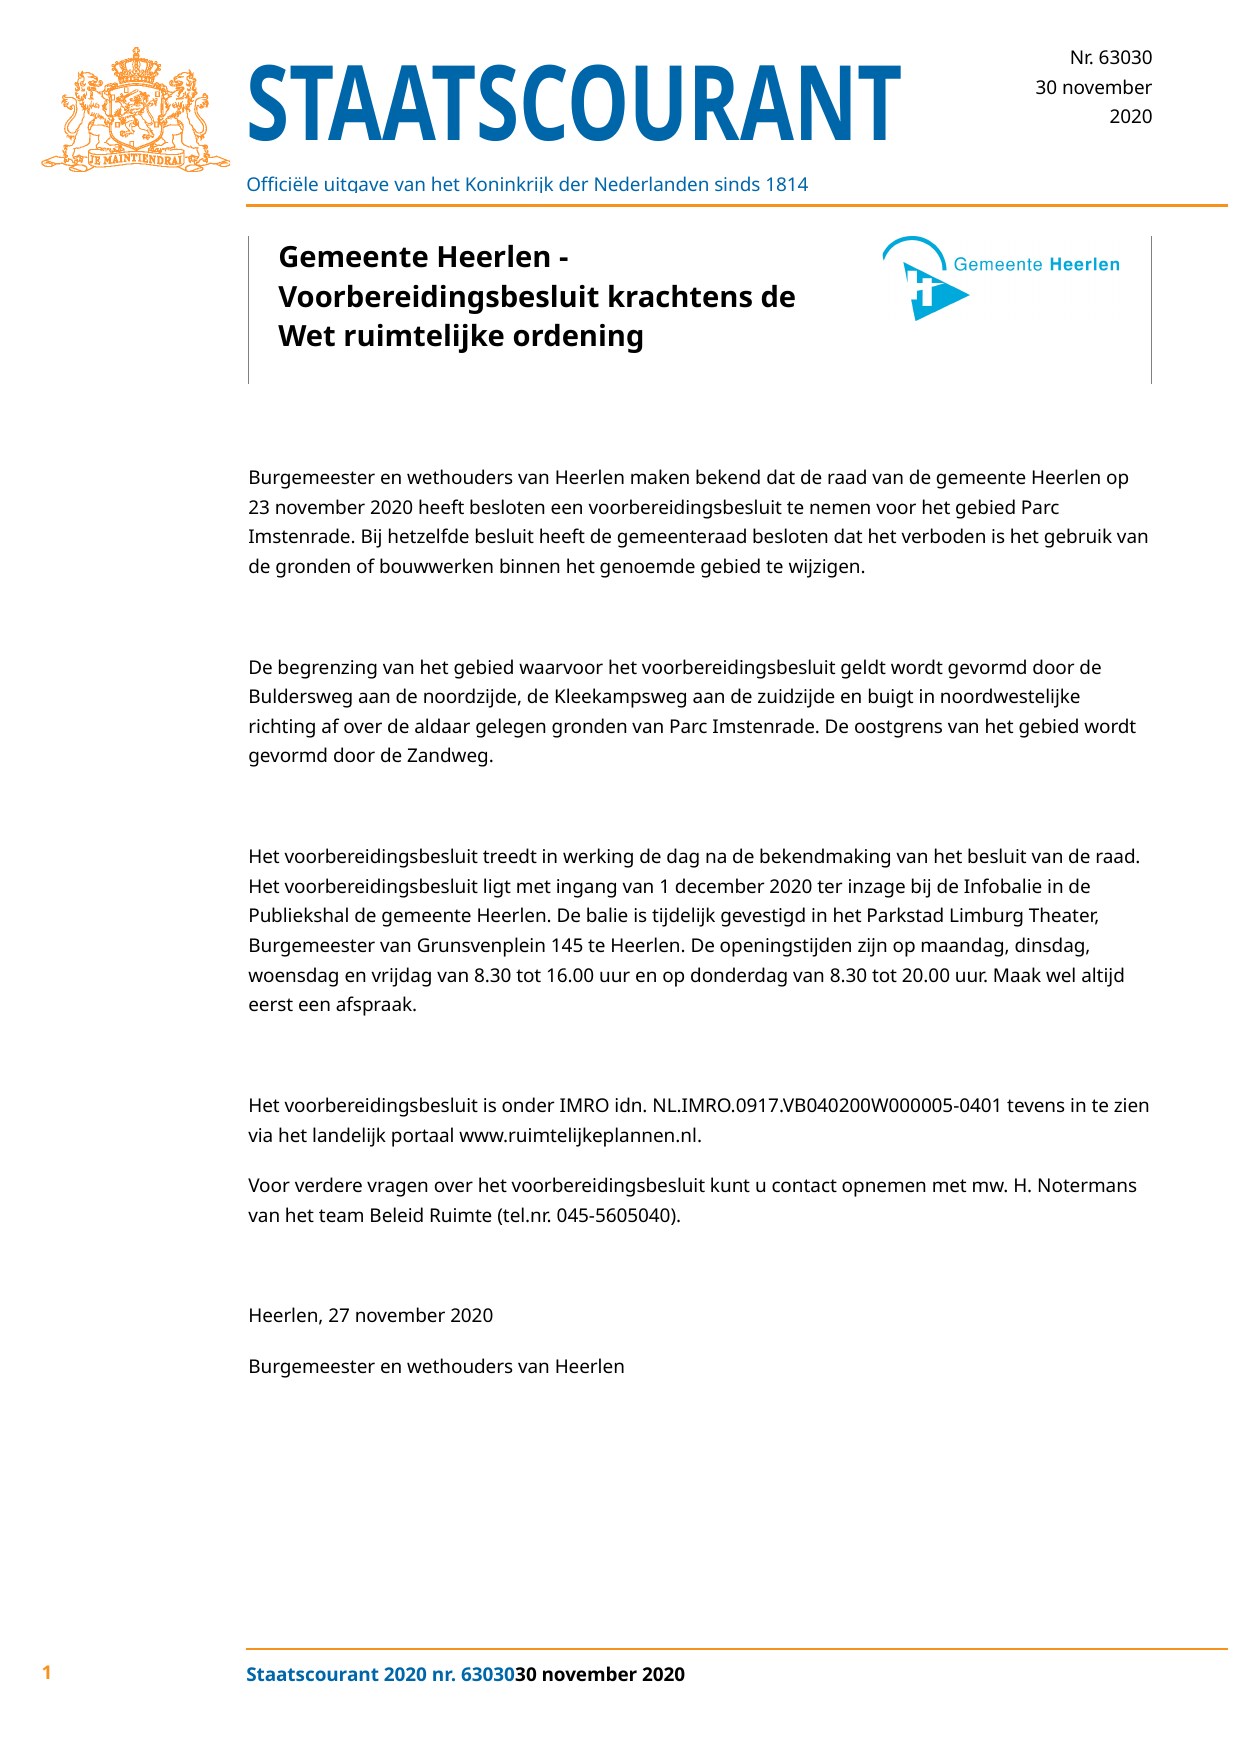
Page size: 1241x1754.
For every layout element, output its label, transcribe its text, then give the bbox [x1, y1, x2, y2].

text Het voorbereidingsbesluit treedt in werking de dag na de bekendmaking van het besluit van de raad. Het voorbereidingsbesluit ligt met ingang van 1 december 2020 ter inzage bij de Infobalie in de Publiekshal de gemeente Heerlen. De balie is tijdelijk gevestigd in het Parkstad Limburg Theater, Burgemeester van Grunsvenplein 145 te Heerlen. De openingstijden zijn op maandag, dinsdag, woensdag en vrijdag van 8.30 tot 16.00 uur en op donderdag van 8.30 tot 20.00 uur. Maak wel altijd eerst een afspraak. [248, 843, 1152, 1017]
picture [41, 47, 231, 172]
picture [882, 236, 1119, 321]
text Burgemeester en wethouders van Heerlen maken bekend dat de raad van de gemeente Heerlen op 23 november 2020 heeft besloten een voorbereidingsbesluit te nemen voor het gebied Parc Imstenrade. Bij hetzelfde besluit heeft de gemeenteraad besloten dat het verboden is het gebruik van de gronden of bouwwerken binnen het genoemde gebied te wijzigen. [248, 464, 1152, 579]
text Burgemeester en wethouders van Heerlen [248, 1353, 1152, 1379]
text De begrenzing van het gebied waarvoor het voorbereidingsbesluit geldt wordt gevormd door de Buldersweg aan de noordzijde, de Kleekampsweg aan de zuidzijde en buigt in noordwestelijke richting af over de aldaar gelegen gronden van Parc Imstenrade. De oostgrens van het gebied wordt gevormd door de Zandweg. [248, 654, 1152, 768]
table_header Gemeente Heerlen - Voorbereidingsbesluit krachtens de Wet ruimtelijke ordening [249, 236, 850, 384]
text Heerlen, 27 november 2020 [248, 1303, 1152, 1328]
text Het voorbereidingsbesluit is onder IMRO idn. NL.IMRO.0917.VB040200W000005-0401 tevens in te zien via het landelijk portaal www.ruimtelijkeplannen.nl. [248, 1092, 1152, 1148]
table_header [850, 236, 1151, 384]
picture [882, 236, 903, 252]
text Voor verdere vragen over het voorbereidingsbesluit kunt u contact opnemen met mw. H. Notermans van het team Beleid Ruimte (tel.nr. 045-5605040). [248, 1172, 1152, 1228]
